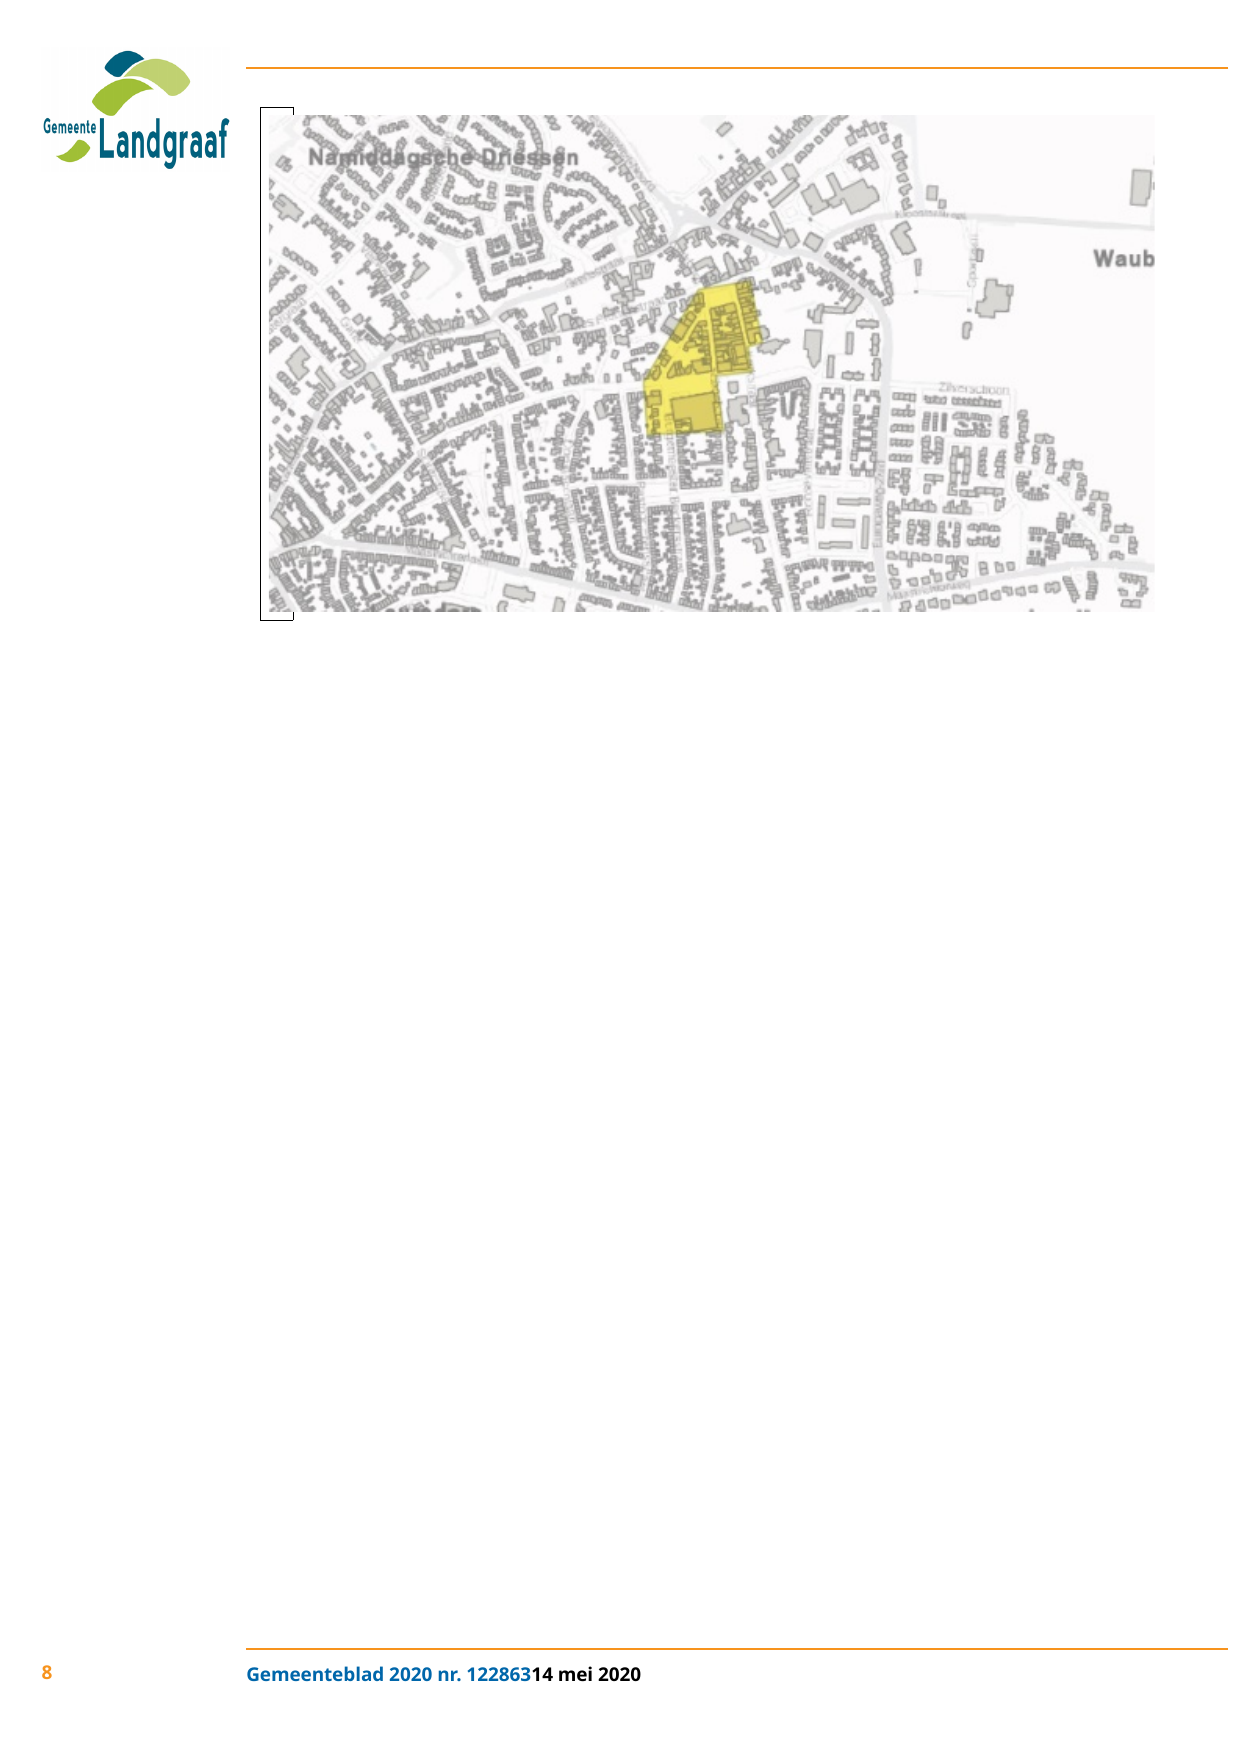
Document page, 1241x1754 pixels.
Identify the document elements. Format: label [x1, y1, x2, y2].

picture [268, 115, 1155, 612]
picture [41, 47, 231, 172]
